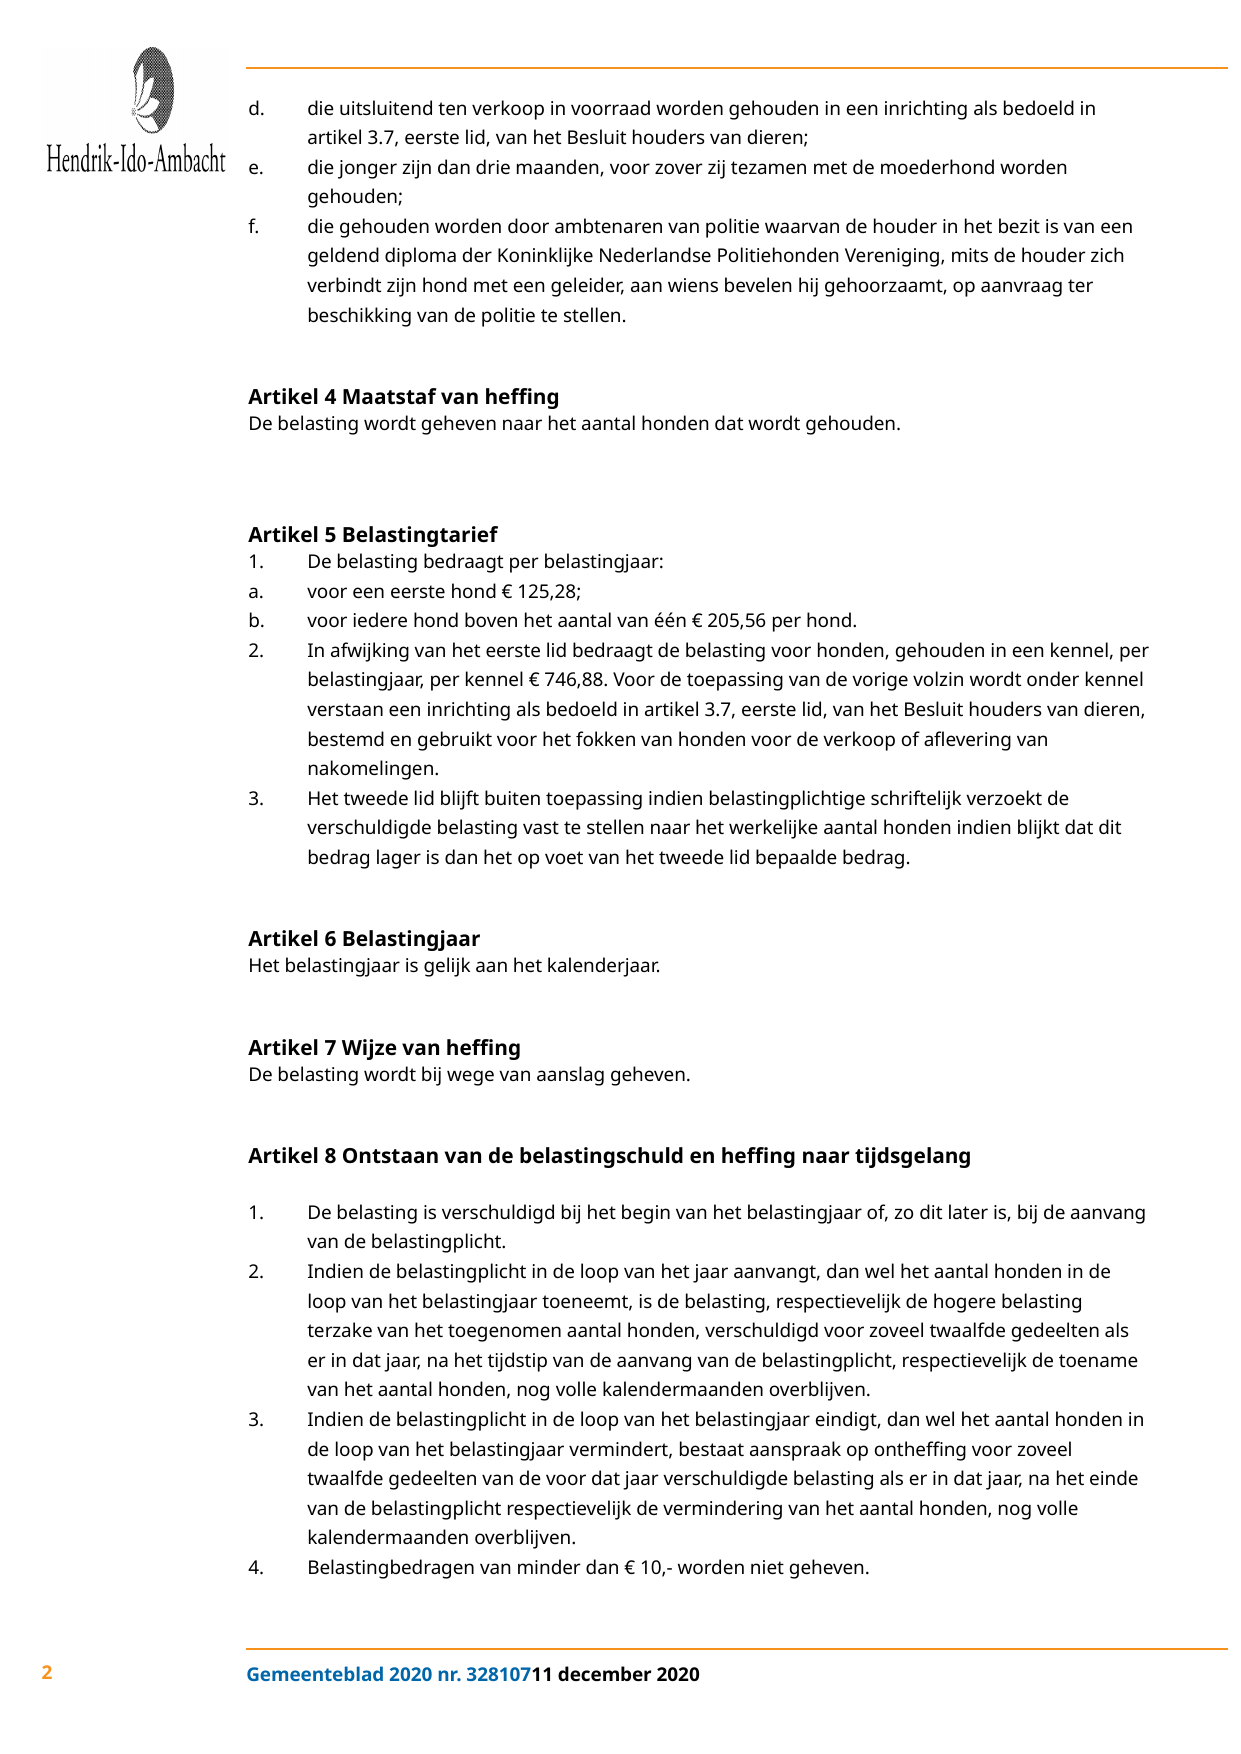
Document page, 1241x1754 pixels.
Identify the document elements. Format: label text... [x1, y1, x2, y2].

text De belasting wordt bij wege van aanslag geheven. [248, 1061, 1152, 1087]
text Artikel 8 Ontstaan van de belastingschuld en heffing naar tijdsgelang [248, 1141, 1152, 1169]
text De belasting wordt geheven naar het aantal honden dat wordt gehouden. [248, 410, 1152, 436]
list die uitsluitend ten verkoop in voorraad worden gehouden in een inrichting als bedoeld in artikel 3.7, eerste lid, van het Besluit houders van dieren; [248, 95, 1152, 150]
text Het belastingjaar is gelijk aan het kalenderjaar. [248, 953, 1152, 978]
list die gehouden worden door ambtenaren van politie waarvan de houder in het bezit is van een geldend diploma der Koninklijke Nederlandse Politiehonden Vereniging, mits de houder zich verbindt zijn hond met een geleider, aan wiens bevelen hij gehoorzaamt, op aanvraag ter beschikking van de politie te stellen. [248, 213, 1152, 328]
list Indien de belastingplicht in de loop van het belastingjaar eindigt, dan wel het aantal honden in de loop van het belastingjaar vermindert, bestaat aanspraak op ontheffing voor zoveel twaalfde gedeelten van de voor dat jaar verschuldigde belasting als er in dat jaar, na het einde van de belastingplicht respectievelijk de vermindering van het aantal honden, nog volle kalendermaanden overblijven. [248, 1406, 1152, 1550]
list voor iedere hond boven het aantal van één € 205,56 per hond. [248, 607, 1152, 633]
text Artikel 5 Belastingtarief [248, 520, 1152, 548]
text Artikel 4 Maatstaf van heffing [248, 382, 1152, 410]
list In afwijking van het eerste lid bedraagt de belasting voor honden, gehouden in een kennel, per belastingjaar, per kennel € 746,88. Voor de toepassing van de vorige volzin wordt onder kennel verstaan een inrichting als bedoeld in artikel 3.7, eerste lid, van het Besluit houders van dieren, bestemd en gebruikt voor het fokken van honden voor de verkoop of aflevering van nakomelingen. [248, 637, 1152, 781]
text Artikel 6 Belastingjaar [248, 924, 1152, 953]
list Het tweede lid blijft buiten toepassing indien belastingplichtige schriftelijk verzoekt de verschuldigde belasting vast te stellen naar het werkelijke aantal honden indien blijkt dat dit bedrag lager is dan het op voet van het tweede lid bepaalde bedrag. [248, 785, 1152, 870]
list De belasting is verschuldigd bij het begin van het belastingjaar of, zo dit later is, bij de aanvang van de belastingplicht. [248, 1199, 1152, 1254]
list voor een eerste hond € 125,28; [248, 578, 1152, 604]
list die jonger zijn dan drie maanden, voor zover zij tezamen met de moederhond worden gehouden; [248, 154, 1152, 209]
list Indien de belastingplicht in de loop van het jaar aanvangt, dan wel het aantal honden in de loop van het belastingjaar toeneemt, is de belasting, respectievelijk de hogere belasting terzake van het toegenomen aantal honden, verschuldigd voor zoveel twaalfde gedeelten als er in dat jaar, na het tijdstip van de aanvang van de belastingplicht, respectievelijk de toename van het aantal honden, nog volle kalendermaanden overblijven. [248, 1258, 1152, 1402]
text Artikel 7 Wijze van heffing [248, 1033, 1152, 1061]
list De belasting bedraagt per belastingjaar: [248, 548, 1152, 574]
picture [41, 47, 231, 172]
list Belastingbedragen van minder dan € 10,- worden niet geheven. [248, 1554, 1152, 1580]
